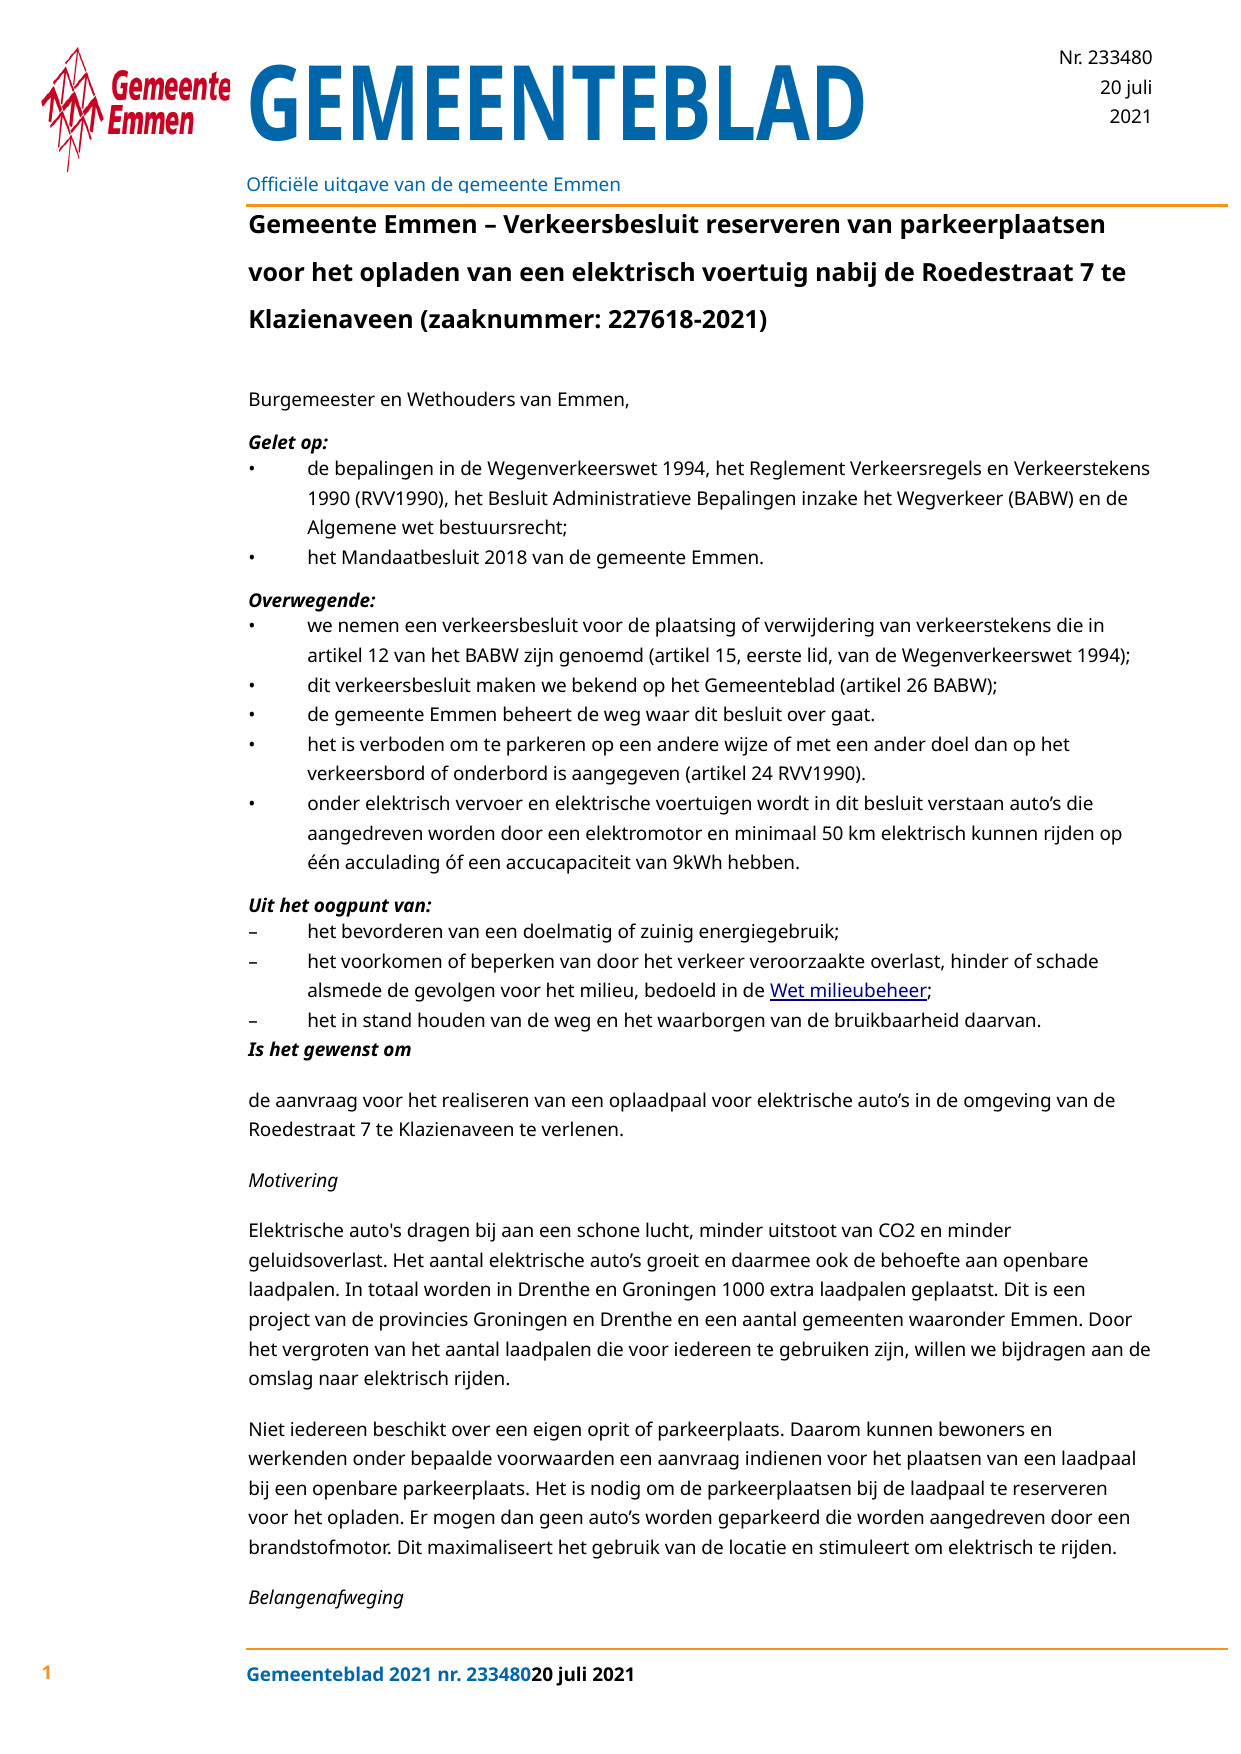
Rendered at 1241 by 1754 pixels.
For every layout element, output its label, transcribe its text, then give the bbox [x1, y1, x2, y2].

text Niet iedereen beschikt over een eigen oprit of parkeerplaats. Daarom kunnen bewoners en werkenden onder bepaalde voorwaarden een aanvraag indienen voor het plaatsen van een laadpaal bij een openbare parkeerplaats. Het is nodig om de parkeerplaatsen bij de laadpaal te reserveren voor het opladen. Er mogen dan geen auto’s worden geparkeerd die worden aangedreven door een brandstofmotor. Dit maximaliseert het gebruik van de locatie en stimuleert om elektrisch te rijden. [248, 1416, 1152, 1560]
text Uit het oogpunt van: [248, 892, 1152, 918]
text Overwegende: [248, 587, 1152, 613]
list het in stand houden van de weg en het waarborgen van de bruikbaarheid daarvan. [248, 1007, 1152, 1033]
text Motivering [248, 1167, 1152, 1193]
picture [41, 47, 231, 172]
list dit verkeersbesluit maken we bekend op het Gemeenteblad (artikel 26 BABW); [248, 672, 1152, 698]
text Burgemeester en Wethouders van Emmen, [248, 386, 1152, 412]
text Gelet op: [248, 429, 1152, 455]
text de aanvraag voor het realiseren van een oplaadpaal voor elektrische auto’s in de omgeving van de Roedestraat 7 te Klazienaveen te verlenen. [248, 1087, 1152, 1142]
text Elektrische auto's dragen bij aan een schone lucht, minder uitstoot van CO2 en minder geluidsoverlast. Het aantal elektrische auto’s groeit en daarmee ook de behoefte aan openbare laadpalen. In totaal worden in Drenthe en Groningen 1000 extra laadpalen geplaatst. Dit is een project van de provincies Groningen en Drenthe en een aantal gemeenten waaronder Emmen. Door het vergroten van het aantal laadpalen die voor iedereen te gebruiken zijn, willen we bijdragen aan de omslag naar elektrisch rijden. [248, 1217, 1152, 1391]
text Is het gewenst om [248, 1037, 1152, 1062]
list het is verboden om te parkeren op een andere wijze of met een ander doel dan op het verkeersbord of onderbord is aangegeven (artikel 24 RVV1990). [248, 731, 1152, 786]
text Belangenafweging [248, 1584, 1152, 1610]
list de gemeente Emmen beheert de weg waar dit besluit over gaat. [248, 701, 1152, 727]
list de bepalingen in de Wegenverkeerswet 1994, het Reglement Verkeersregels en Verkeerstekens 1990 (RVV1990), het Besluit Administratieve Bepalingen inzake het Wegverkeer (BABW) en de Algemene wet bestuursrecht; [248, 455, 1152, 540]
text Gemeente Emmen – Verkeersbesluit reserveren van parkeerplaatsen voor het opladen van een elektrisch voertuig nabij de Roedestraat 7 te Klazienaveen (zaaknummer: 227618-2021) [248, 207, 1152, 336]
list het voorkomen of beperken van door het verkeer veroorzaakte overlast, hinder of schade alsmede de gevolgen voor het milieu, bedoeld in de Wet milieubeheer; [248, 948, 1152, 1003]
list het bevorderen van een doelmatig of zuinig energiegebruik; [248, 918, 1152, 944]
list we nemen een verkeersbesluit voor de plaatsing of verwijdering van verkeerstekens die in artikel 12 van het BABW zijn genoemd (artikel 15, eerste lid, van de Wegenverkeerswet 1994); [248, 613, 1152, 668]
list onder elektrisch vervoer en elektrische voertuigen wordt in dit besluit verstaan auto’s die aangedreven worden door een elektromotor en minimaal 50 km elektrisch kunnen rijden op één acculading óf een accucapaciteit van 9kWh hebben. [248, 790, 1152, 875]
list het Mandaatbesluit 2018 van de gemeente Emmen. [248, 544, 1152, 569]
